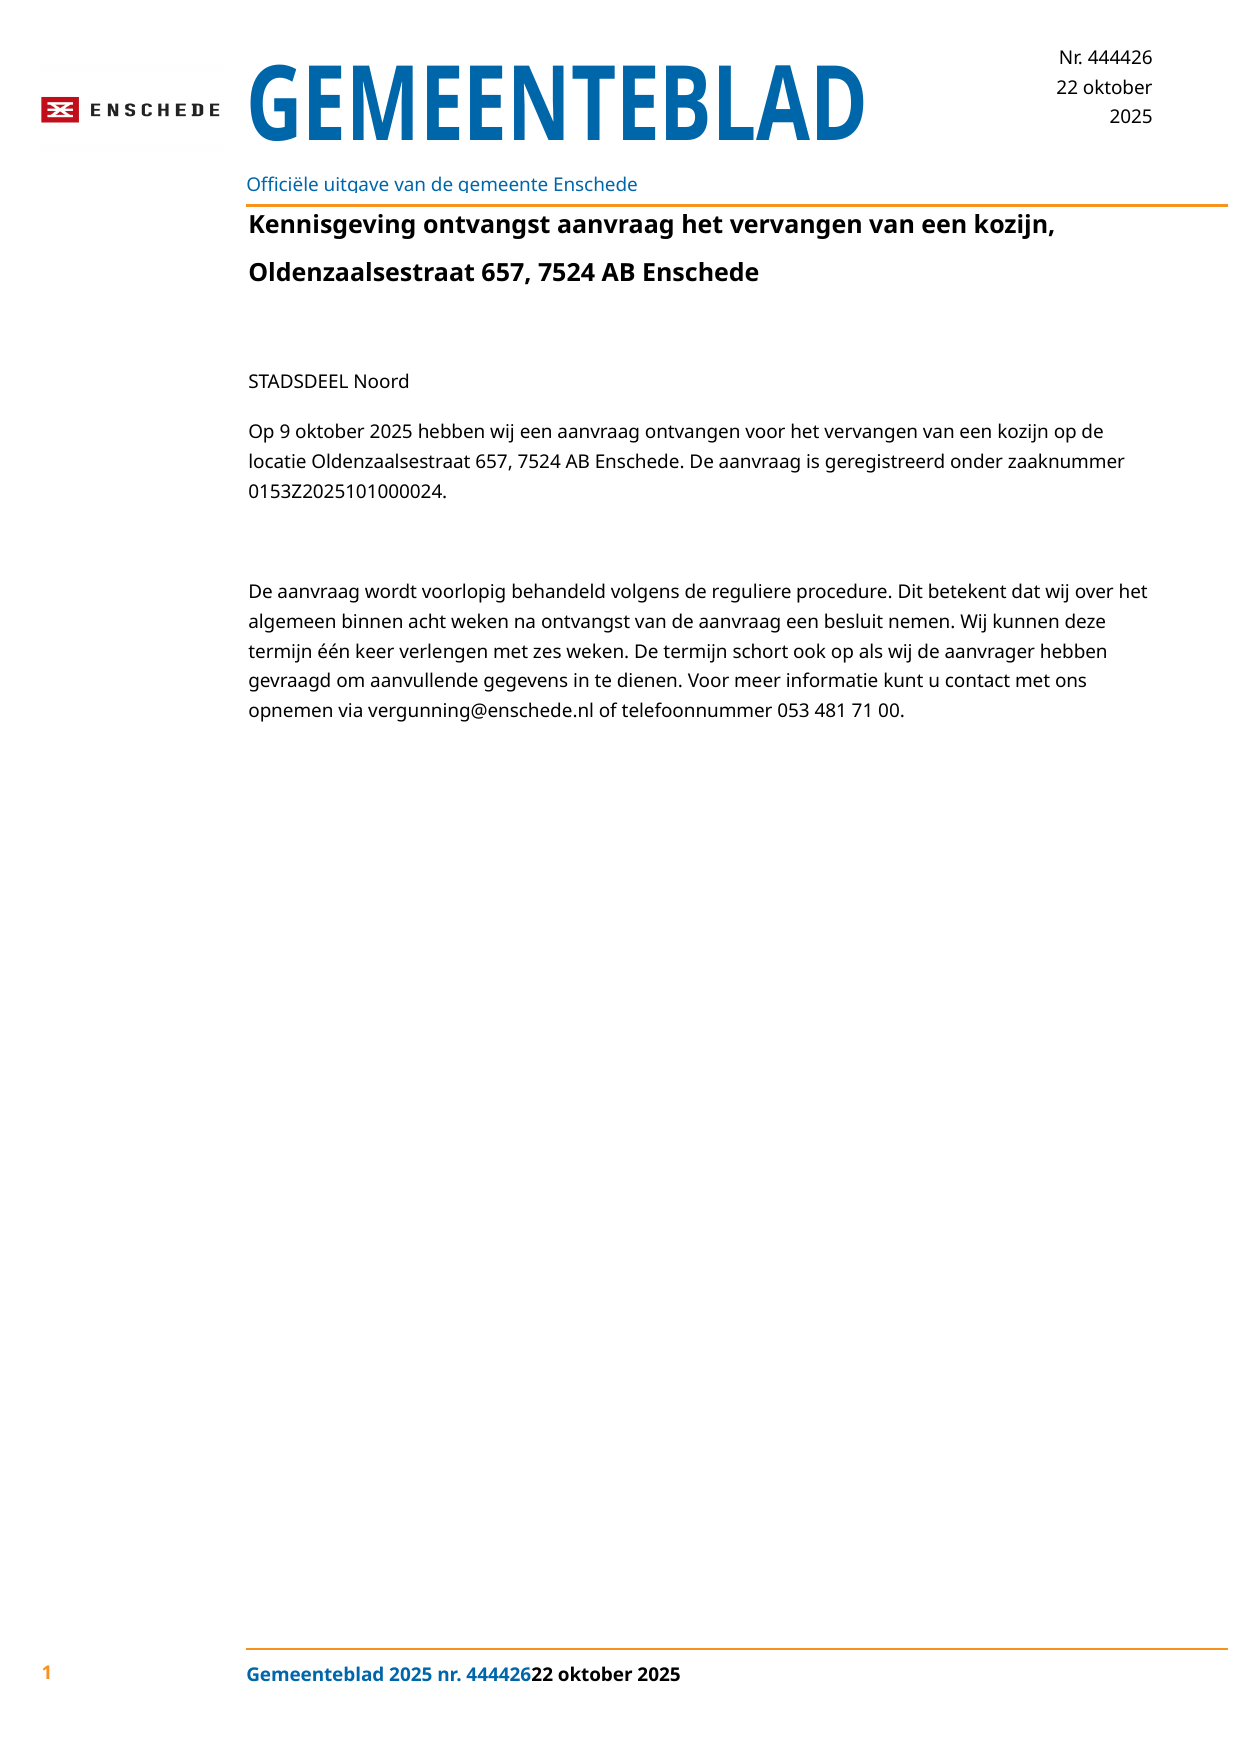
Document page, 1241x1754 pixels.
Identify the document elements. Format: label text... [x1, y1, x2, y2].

text Op 9 oktober 2025 hebben wij een aanvraag ontvangen voor het vervangen van een kozijn op de locatie Oldenzaalsestraat 657, 7524 AB Enschede. De aanvraag is geregistreerd onder zaaknummer 0153Z2025101000024. [248, 419, 1152, 504]
text STADSDEEL Noord [248, 368, 1152, 394]
picture [41, 47, 231, 172]
text De aanvraag wordt voorlopig behandeld volgens de reguliere procedure. Dit betekent dat wij over het algemeen binnen acht weken na ontvangst van de aanvraag een besluit nemen. Wij kunnen deze termijn één keer verlengen met zes weken. De termijn schort ook op als wij de aanvrager hebben gevraagd om aanvullende gegevens in te dienen. Voor meer informatie kunt u contact met ons opnemen via vergunning@enschede.nl of telefoonnummer 053 481 71 00. [248, 579, 1152, 723]
text Kennisgeving ontvangst aanvraag het vervangen van een kozijn, Oldenzaalsestraat 657, 7524 AB Enschede [248, 207, 1152, 288]
